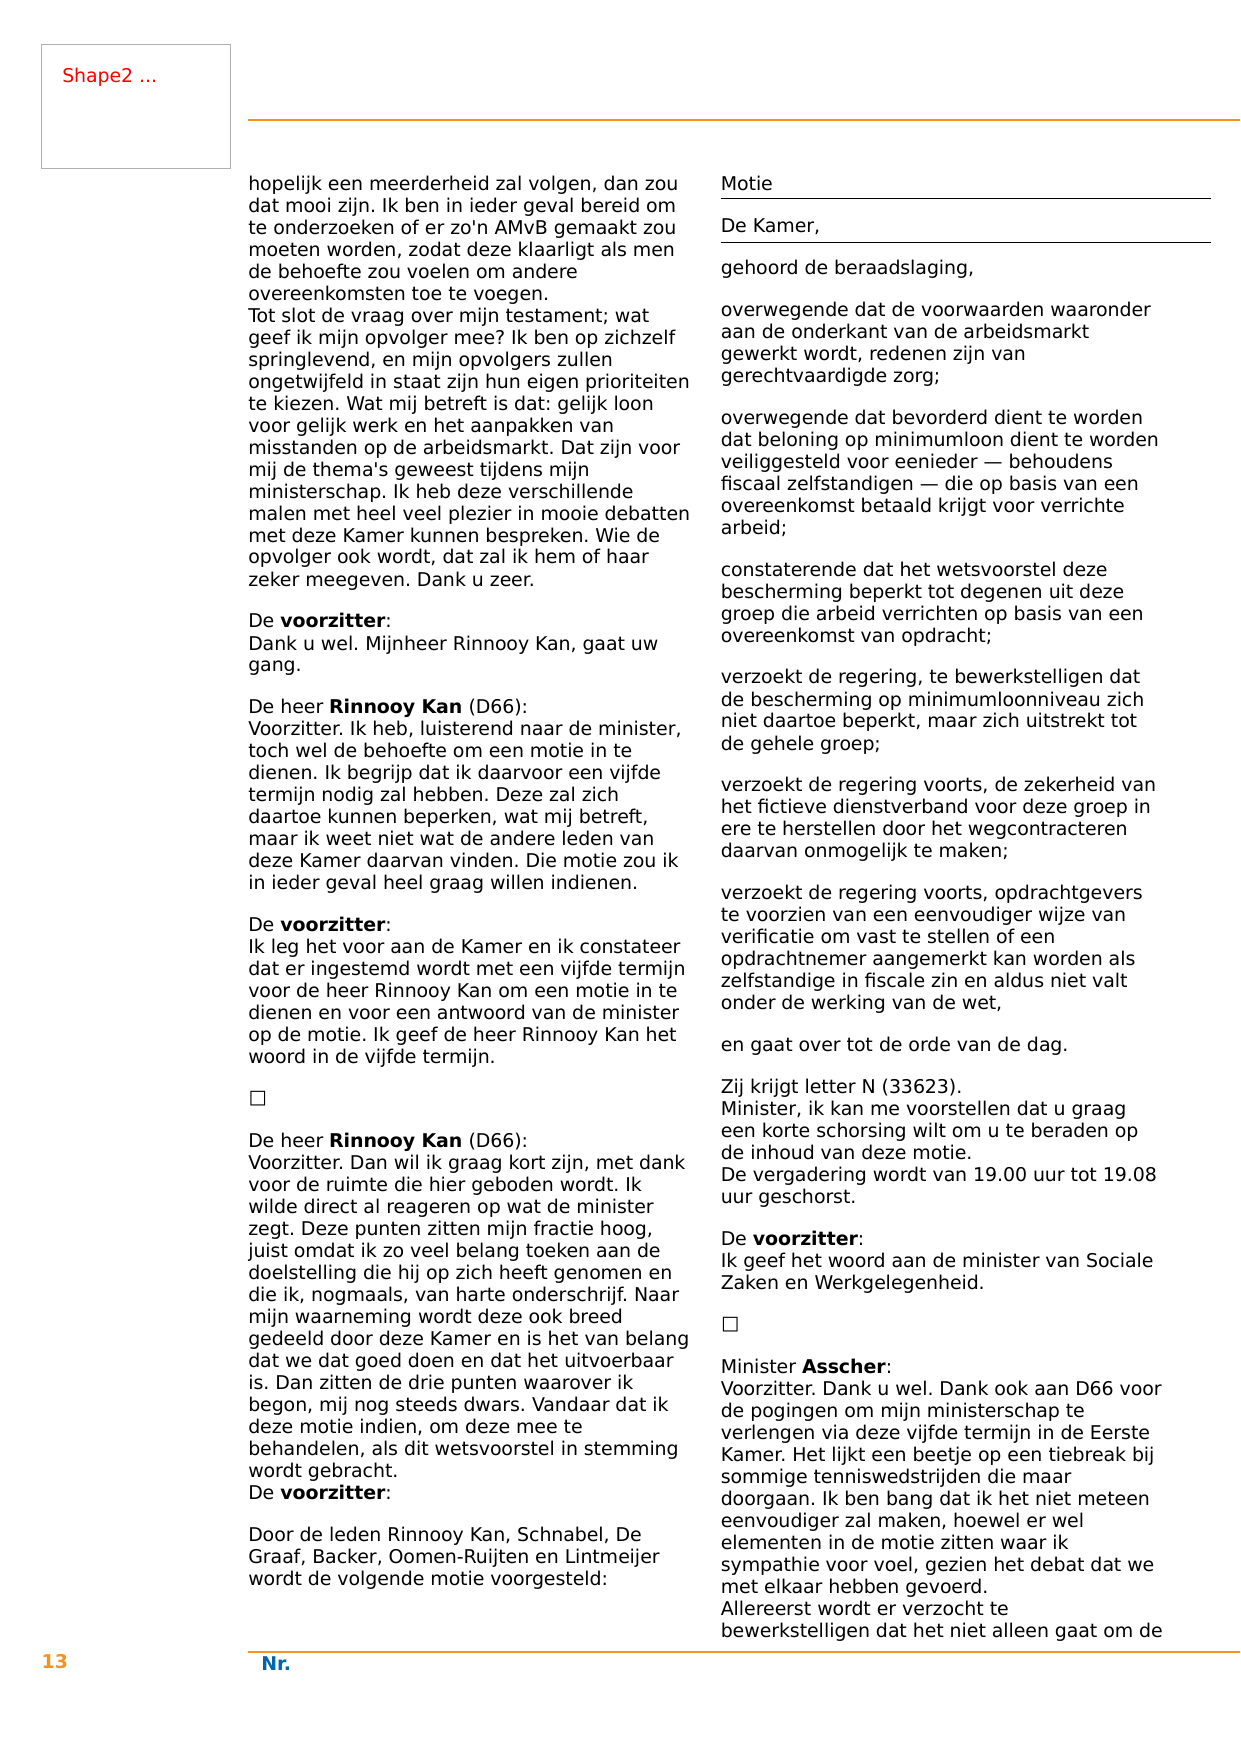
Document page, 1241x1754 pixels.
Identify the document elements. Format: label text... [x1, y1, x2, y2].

text Ik leg het voor aan de Kamer en ik constateer dat er ingestemd wordt met een vijfde termijn voor de heer Rinnooy Kan om een motie in te dienen en voor een antwoord van de minister op de motie. Ik geef de heer Rinnooy Kan het woord in de vijfde termijn. [248, 936, 691, 1068]
text hopelijk een meerderheid zal volgen, dan zou dat mooi zijn. Ik ben in ieder geval bereid om te onderzoeken of er zo'n AMvB gemaakt zou moeten worden, zodat deze klaarligt als men de behoefte zou voelen om andere overeenkomsten toe te voegen. [248, 173, 691, 305]
text De voorzitter: [248, 610, 691, 632]
text verzoekt de regering voorts, opdrachtgevers te voorzien van een eenvoudiger wijze van verificatie om vast te stellen of een opdrachtnemer aangemerkt kan worden als zelfstandige in fiscale zin en aldus niet valt onder de werking van de wet, [721, 882, 1163, 1014]
text ⬜ [248, 1088, 691, 1110]
text en gaat over tot de orde van de dag. [721, 1034, 1163, 1056]
text Voorzitter. Dank u wel. Dank ook aan D66 voor de pogingen om mijn ministerschap te verlengen via deze vijfde termijn in de Eerste Kamer. Het lijkt een beetje op een tiebreak bij sommige tenniswedstrijden die maar doorgaan. Ik ben bang dat ik het niet meteen eenvoudiger zal maken, hoewel er wel elementen in de motie zitten waar ik sympathie voor voel, gezien het debat dat we met elkaar hebben gevoerd. [721, 1378, 1163, 1598]
text Voorzitter. Ik heb, luisterend naar de minister, toch wel de behoefte om een motie in te dienen. Ik begrijp dat ik daarvoor een vijfde termijn nodig zal hebben. Deze zal zich daartoe kunnen beperken, wat mij betreft, maar ik weet niet wat de andere leden van deze Kamer daarvan vinden. Die motie zou ik in ieder geval heel graag willen indienen. [248, 718, 691, 894]
text ⬜ [721, 1314, 1163, 1336]
text De Kamer, [721, 215, 1163, 237]
text Allereerst wordt er verzocht te bewerkstelligen dat het niet alleen gaat om de [721, 1598, 1163, 1642]
text De heer Rinnooy Kan (D66): [248, 696, 691, 718]
text Motie [721, 173, 1163, 195]
text constaterende dat het wetsvoorstel deze bescherming beperkt tot degenen uit deze groep die arbeid verrichten op basis van een overeenkomst van opdracht; [721, 558, 1163, 646]
text verzoekt de regering voorts, de zekerheid van het fictieve dienstverband voor deze groep in ere te herstellen door het wegcontracteren daarvan onmogelijk te maken; [721, 774, 1163, 862]
text Minister, ik kan me voorstellen dat u graag een korte schorsing wilt om u te beraden op de inhoud van deze motie. [721, 1098, 1163, 1164]
text Minister Asscher: [721, 1356, 1163, 1378]
text gehoord de beraadslaging, [721, 257, 1163, 279]
text De voorzitter: [248, 1482, 691, 1504]
text De voorzitter: [721, 1228, 1163, 1250]
text verzoekt de regering, te bewerkstelligen dat de bescherming op minimumloonniveau zich niet daartoe beperkt, maar zich uitstrekt tot de gehele groep; [721, 666, 1163, 754]
text Tot slot de vraag over mijn testament; wat geef ik mijn opvolger mee? Ik ben op zichzelf springlevend, en mijn opvolgers zullen ongetwijfeld in staat zijn hun eigen prioriteiten te kiezen. Wat mij betreft is dat: gelijk loon voor gelijk werk en het aanpakken van misstanden op de arbeidsmarkt. Dat zijn voor mij de thema's geweest tijdens mijn ministerschap. Ik heb deze verschillende malen met heel veel plezier in mooie debatten met deze Kamer kunnen bespreken. Wie de opvolger ook wordt, dat zal ik hem of haar zeker meegeven. Dank u zeer. [248, 305, 691, 590]
text Ik geef het woord aan de minister van Sociale Zaken en Werkgelegenheid. [721, 1250, 1163, 1294]
text De voorzitter: [248, 914, 691, 936]
text Zij krijgt letter N (33623). [721, 1076, 1163, 1098]
text overwegende dat bevorderd dient te worden dat beloning op minimumloon dient te worden veiliggesteld voor eenieder — behoudens fiscaal zelfstandigen — die op basis van een overeenkomst betaald krijgt voor verrichte arbeid; [721, 407, 1163, 538]
text Dank u wel. Mijnheer Rinnooy Kan, gaat uw gang. [248, 632, 691, 676]
text overwegende dat de voorwaarden waaronder aan de onderkant van de arbeidsmarkt gewerkt wordt, redenen zijn van gerechtvaardigde zorg; [721, 299, 1163, 387]
text De heer Rinnooy Kan (D66): [248, 1130, 691, 1152]
text Voorzitter. Dan wil ik graag kort zijn, met dank voor de ruimte die hier geboden wordt. Ik wilde direct al reageren op wat de minister zegt. Deze punten zitten mijn fractie hoog, juist omdat ik zo veel belang toeken aan de doelstelling die hij op zich heeft genomen en die ik, nogmaals, van harte onderschrijf. Naar mijn waarneming wordt deze ook breed gedeeld door deze Kamer en is het van belang dat we dat goed doen en dat het uitvoerbaar is. Dan zitten de drie punten waarover ik begon, mij nog steeds dwars. Vandaar dat ik deze motie indien, om deze mee te behandelen, als dit wetsvoorstel in stemming wordt gebracht. [248, 1152, 691, 1482]
text De vergadering wordt van 19.00 uur tot 19.08 uur geschorst. [721, 1164, 1163, 1208]
text Door de leden Rinnooy Kan, Schnabel, De Graaf, Backer, Oomen-Ruijten en Lintmeijer wordt de volgende motie voorgesteld: [248, 1524, 691, 1589]
